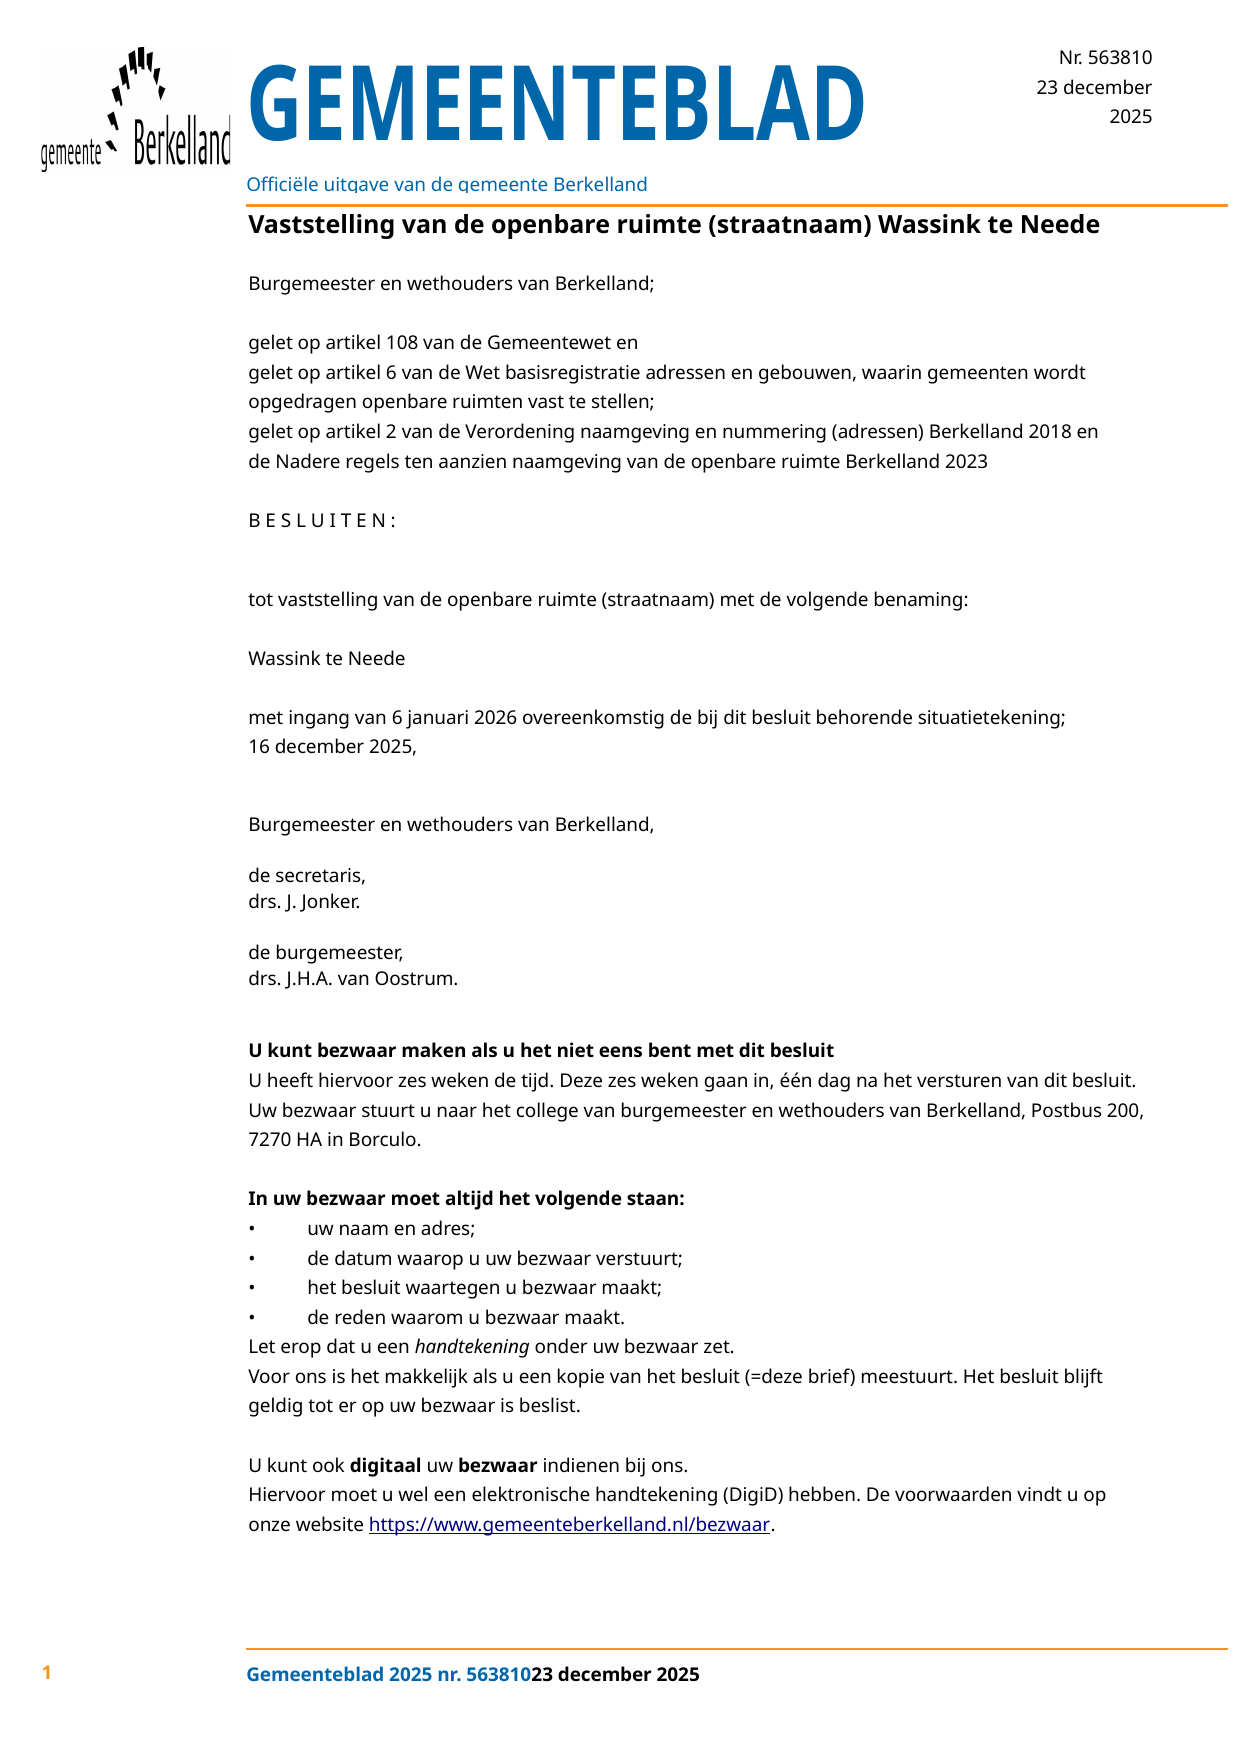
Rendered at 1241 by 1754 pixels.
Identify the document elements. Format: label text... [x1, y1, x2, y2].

text B E S L U I T E N : [248, 507, 1152, 533]
list de reden waarom u bezwaar maakt. [248, 1304, 1152, 1329]
text drs. J.H.A. van Oostrum. [248, 965, 1152, 991]
text gelet op artikel 6 van de Wet basisregistratie adressen en gebouwen, waarin gemeenten wordt opgedragen openbare ruimten vast te stellen; [248, 359, 1152, 414]
text Wassink te Neede [248, 645, 1152, 671]
text de burgemeester, [248, 939, 1152, 965]
text tot vaststelling van de openbare ruimte (straatnaam) met de volgende benaming: [248, 586, 1152, 612]
text Burgemeester en wethouders van Berkelland, [248, 811, 1152, 837]
text gelet op artikel 108 van de Gemeentewet en [248, 329, 1152, 355]
text Hiervoor moet u wel een elektronische handtekening (DigiD) hebben. De voorwaarden vindt u op onze website https://www.gemeenteberkelland.nl/bezwaar. [248, 1481, 1152, 1537]
text U kunt ook digitaal uw bezwaar indienen bij ons. [248, 1452, 1152, 1477]
text drs. J. Jonker. [248, 888, 1152, 914]
list het besluit waartegen u bezwaar maakt; [248, 1274, 1152, 1300]
text gelet op artikel 2 van de Verordening naamgeving en nummering (adressen) Berkelland 2018 en [248, 418, 1152, 444]
list uw naam en adres; [248, 1215, 1152, 1241]
text U kunt bezwaar maken als u het niet eens bent met dit besluit [248, 1038, 1152, 1063]
list de datum waarop u uw bezwaar verstuurt; [248, 1245, 1152, 1270]
text Vaststelling van de openbare ruimte (straatnaam) Wassink te Neede [248, 207, 1152, 241]
text de Nadere regels ten aanzien naamgeving van de openbare ruimte Berkelland 2023 [248, 448, 1152, 473]
text Burgemeester en wethouders van Berkelland; [248, 270, 1152, 296]
text In uw bezwaar moet altijd het volgende staan: [248, 1186, 1152, 1211]
text de secretaris, [248, 862, 1152, 888]
picture [41, 47, 231, 172]
text U heeft hiervoor zes weken de tijd. Deze zes weken gaan in, één dag na het versturen van dit besluit. Uw bezwaar stuurt u naar het college van burgemeester en wethouders van Berkelland, Postbus 200, 7270 HA in Borculo. [248, 1067, 1152, 1152]
text 16 december 2025, [248, 734, 1152, 759]
text Let erop dat u een handtekening onder uw bezwaar zet. [248, 1333, 1152, 1359]
text Voor ons is het makkelijk als u een kopie van het besluit (=deze brief) meestuurt. Het besluit blijft geldig tot er op uw bezwaar is beslist. [248, 1363, 1152, 1418]
text met ingang van 6 januari 2026 overeenkomstig de bij dit besluit behorende situatietekening; [248, 704, 1152, 730]
